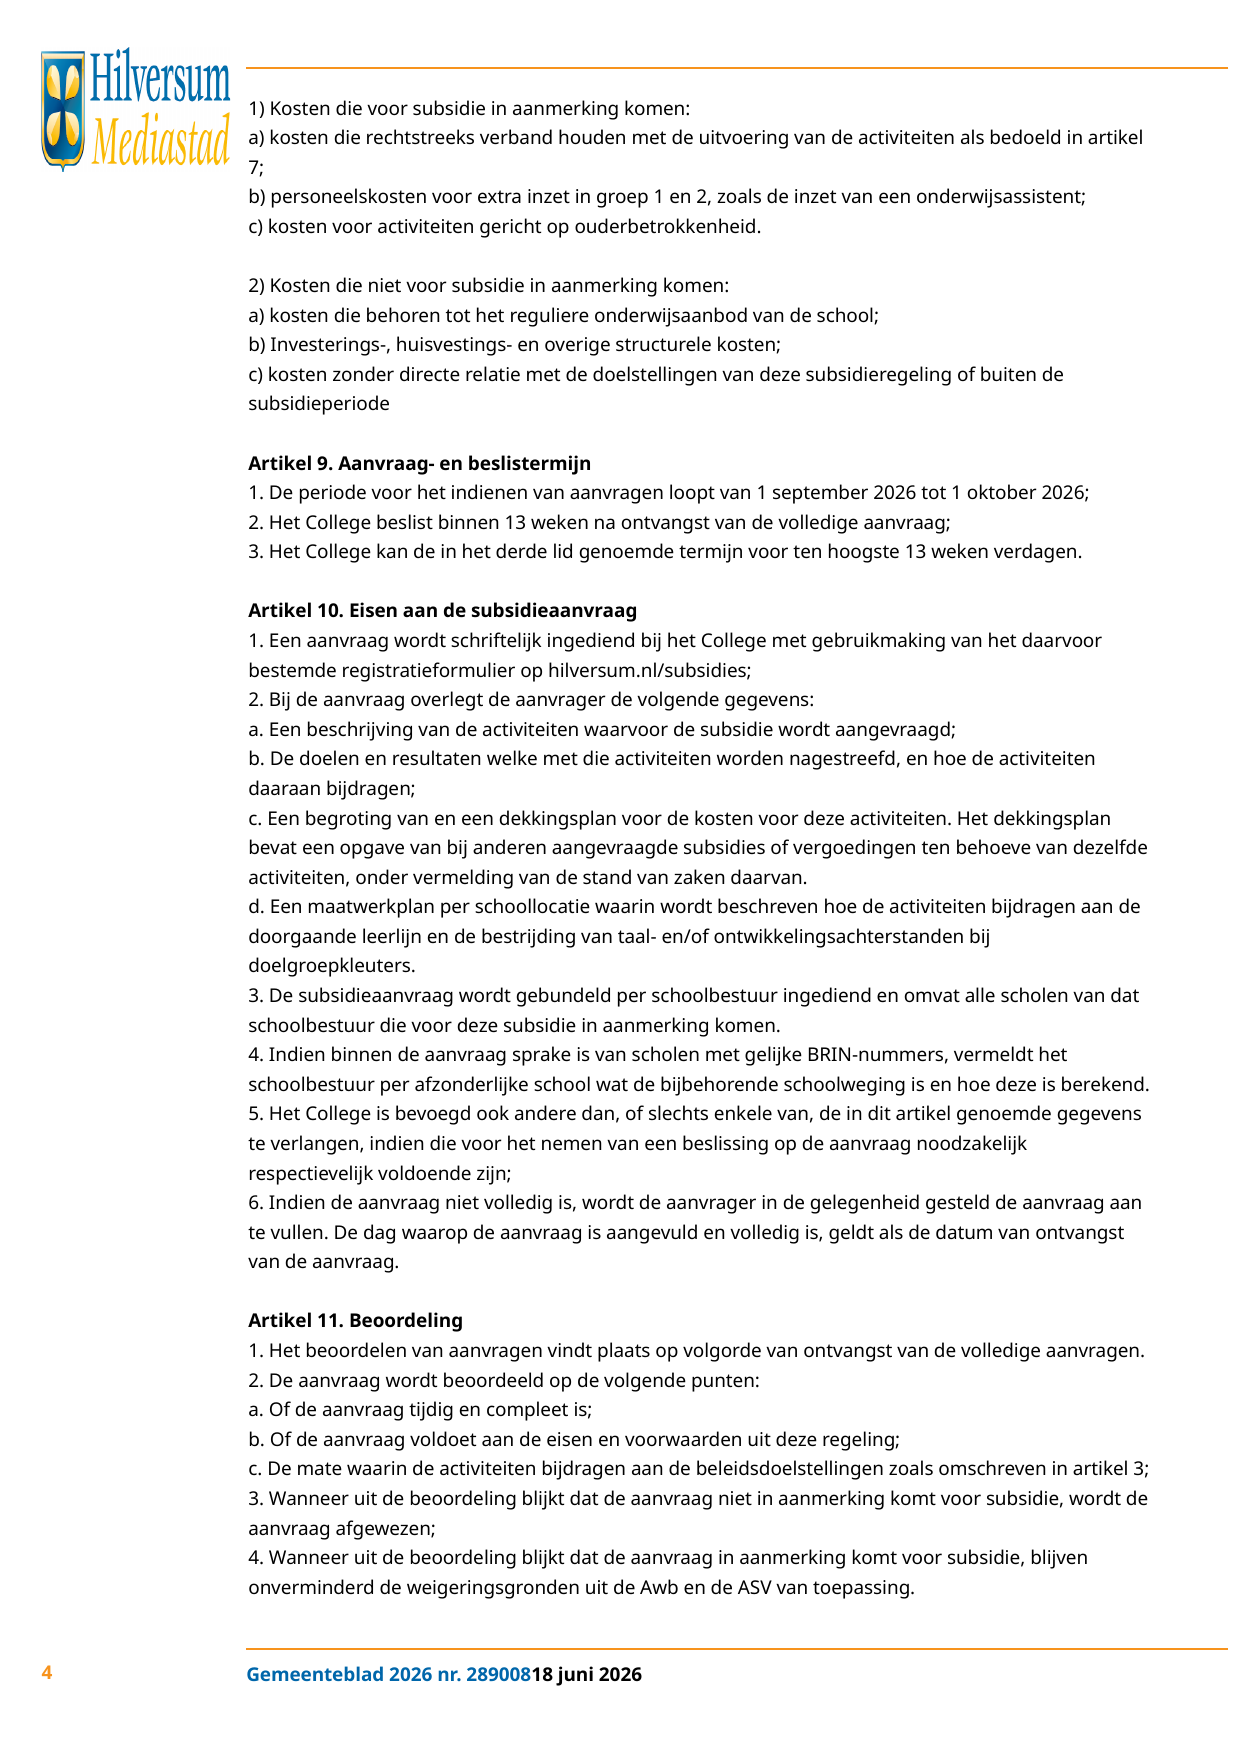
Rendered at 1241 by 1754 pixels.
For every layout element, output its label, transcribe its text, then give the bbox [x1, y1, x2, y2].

text 1. De periode voor het indienen van aanvragen loopt van 1 september 2026 tot 1 oktober 2026; [248, 479, 1152, 505]
text 2. Bij de aanvraag overlegt de aanvrager de volgende gegevens: [248, 686, 1152, 712]
text 1. Een aanvraag wordt schriftelijk ingediend bij het College met gebruikmaking van het daarvoor bestemde registratieformulier op hilversum.nl/subsidies; [248, 627, 1152, 683]
text 4. Indien binnen de aanvraag sprake is van scholen met gelijke BRIN‑nummers, vermeldt het schoolbestuur per afzonderlijke school wat de bijbehorende schoolweging is en hoe deze is berekend. [248, 1041, 1152, 1097]
text c) kosten voor activiteiten gericht op ouderbetrokkenheid. [248, 213, 1152, 239]
text 4. Wanneer uit de beoordeling blijkt dat de aanvraag in aanmerking komt voor subsidie, blijven onverminderd de weigeringsgronden uit de Awb en de ASV van toepassing. [248, 1544, 1152, 1600]
text 3. Wanneer uit de beoordeling blijkt dat de aanvraag niet in aanmerking komt voor subsidie, wordt de aanvraag afgewezen; [248, 1485, 1152, 1541]
text 2. De aanvraag wordt beoordeeld op de volgende punten: [248, 1367, 1152, 1393]
text b) Investerings-, huisvestings- en overige structurele kosten; [248, 331, 1152, 357]
text d. Een maatwerkplan per schoollocatie waarin wordt beschreven hoe de activiteiten bijdragen aan de doorgaande leerlijn en de bestrijding van taal- en/of ontwikkelingsachterstanden bij doelgroepkleuters. [248, 893, 1152, 978]
text a) kosten die behoren tot het reguliere onderwijsaanbod van de school; [248, 302, 1152, 328]
text 1) Kosten die voor subsidie in aanmerking komen: [248, 95, 1152, 121]
text a. Een beschrijving van de activiteiten waarvoor de subsidie wordt aangevraagd; [248, 716, 1152, 742]
text Artikel 9. Aanvraag- en beslistermijn [248, 450, 1152, 476]
text a. Of de aanvraag tijdig en compleet is; [248, 1396, 1152, 1422]
text 3. Het College kan de in het derde lid genoemde termijn voor ten hoogste 13 weken verdagen. [248, 538, 1152, 564]
picture [41, 47, 231, 172]
text c. De mate waarin de activiteiten bijdragen aan de beleidsdoelstellingen zoals omschreven in artikel 3; [248, 1456, 1152, 1481]
text 5. Het College is bevoegd ook andere dan, of slechts enkele van, de in dit artikel genoemde gegevens te verlangen, indien die voor het nemen van een beslissing op de aanvraag noodzakelijk respectievelijk voldoende zijn; [248, 1101, 1152, 1186]
text b) personeelskosten voor extra inzet in groep 1 en 2, zoals de inzet van een onderwijsassistent; [248, 183, 1152, 209]
text b. Of de aanvraag voldoet aan de eisen en voorwaarden uit deze regeling; [248, 1426, 1152, 1452]
text 3. De subsidieaanvraag wordt gebundeld per schoolbestuur ingediend en omvat alle scholen van dat schoolbestuur die voor deze subsidie in aanmerking komen. [248, 982, 1152, 1038]
text Artikel 10. Eisen aan de subsidieaanvraag [248, 598, 1152, 623]
text 2. Het College beslist binnen 13 weken na ontvangst van de volledige aanvraag; [248, 509, 1152, 535]
text c) kosten zonder directe relatie met de doelstellingen van deze subsidieregeling of buiten de subsidieperiode [248, 361, 1152, 416]
text 2) Kosten die niet voor subsidie in aanmerking komen: [248, 272, 1152, 298]
text 6. Indien de aanvraag niet volledig is, wordt de aanvrager in de gelegenheid gesteld de aanvraag aan te vullen. De dag waarop de aanvraag is aangevuld en volledig is, geldt als de datum van ontvangst van de aanvraag. [248, 1189, 1152, 1274]
text Artikel 11. Beoordeling [248, 1308, 1152, 1333]
text c. Een begroting van en een dekkingsplan voor de kosten voor deze activiteiten. Het dekkingsplan bevat een opgave van bij anderen aangevraagde subsidies of vergoedingen ten behoeve van dezelfde activiteiten, onder vermelding van de stand van zaken daarvan. [248, 805, 1152, 890]
text a) kosten die rechtstreeks verband houden met de uitvoering van de activiteiten als bedoeld in artikel 7; [248, 124, 1152, 180]
text 1. Het beoordelen van aanvragen vindt plaats op volgorde van ontvangst van de volledige aanvragen. [248, 1337, 1152, 1363]
text b. De doelen en resultaten welke met die activiteiten worden nagestreefd, en hoe de activiteiten daaraan bijdragen; [248, 746, 1152, 801]
